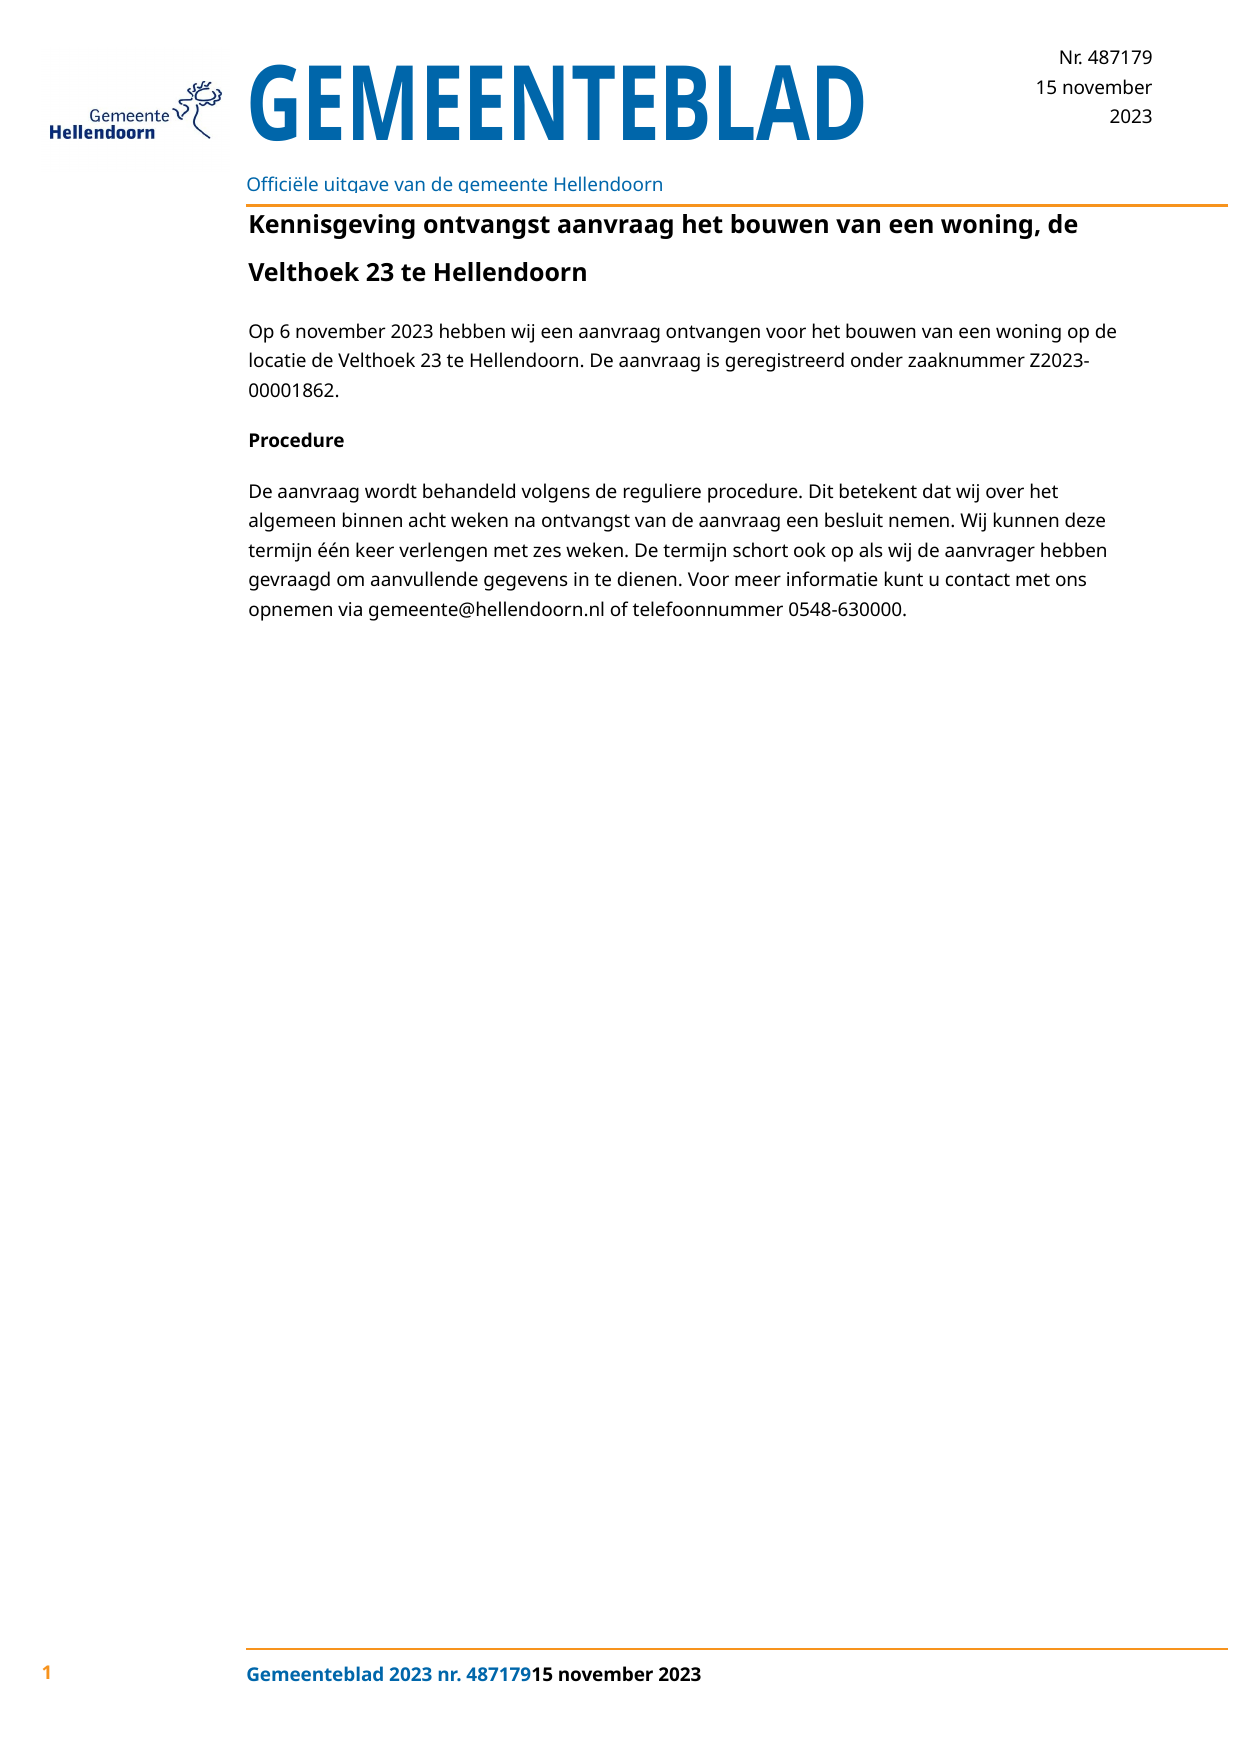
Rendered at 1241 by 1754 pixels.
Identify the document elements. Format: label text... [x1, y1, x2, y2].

text De aanvraag wordt behandeld volgens de reguliere procedure. Dit betekent dat wij over het algemeen binnen acht weken na ontvangst van de aanvraag een besluit nemen. Wij kunnen deze termijn één keer verlengen met zes weken. De termijn schort ook op als wij de aanvrager hebben gevraagd om aanvullende gegevens in te dienen. Voor meer informatie kunt u contact met ons opnemen via gemeente@hellendoorn.nl of telefoonnummer 0548-630000. [248, 478, 1152, 622]
text Kennisgeving ontvangst aanvraag het bouwen van een woning, de Velthoek 23 te Hellendoorn [248, 207, 1152, 288]
text Op 6 november 2023 hebben wij een aanvraag ontvangen voor het bouwen van een woning op de locatie de Velthoek 23 te Hellendoorn. De aanvraag is geregistreerd onder zaaknummer Z2023-00001862. [248, 318, 1152, 403]
text Procedure [248, 427, 1152, 453]
picture [41, 47, 231, 172]
